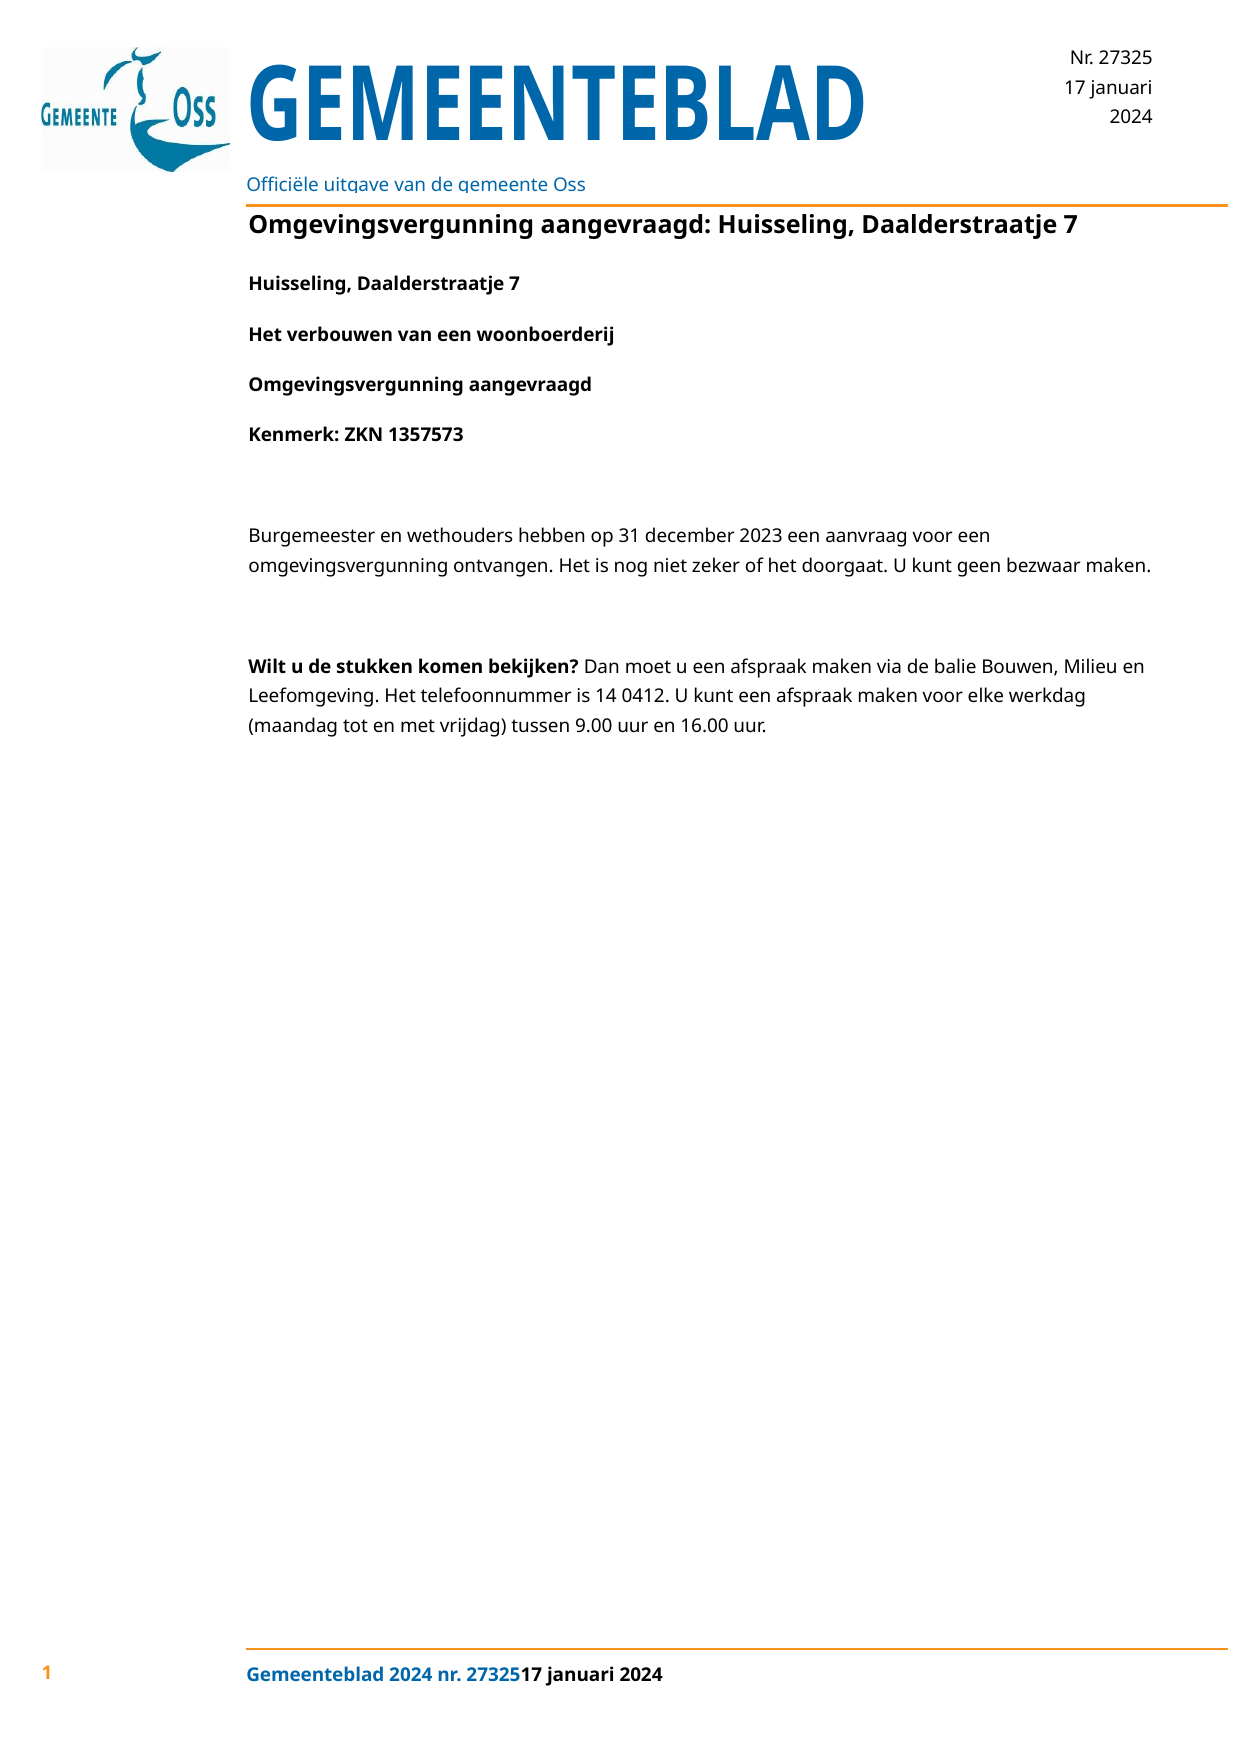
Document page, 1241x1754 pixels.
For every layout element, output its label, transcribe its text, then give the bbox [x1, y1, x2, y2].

text Omgevingsvergunning aangevraagd: Huisseling, Daalderstraatje 7 [248, 207, 1152, 241]
text Het verbouwen van een woonboerderij [248, 321, 1152, 346]
text Omgevingsvergunning aangevraagd [248, 371, 1152, 397]
text Wilt u de stukken komen bekijken? Dan moet u een afspraak maken via de balie Bouwen, Milieu en Leefomgeving. Het telefoonnummer is 14 0412. U kunt een afspraak maken voor elke werkdag (maandag tot en met vrijdag) tussen 9.00 uur en 16.00 uur. [248, 653, 1152, 738]
text Burgemeester en wethouders hebben op 31 december 2023 een aanvraag voor een omgevingsvergunning ontvangen. Het is nog niet zeker of het doorgaat. U kunt geen bezwaar maken. [248, 522, 1152, 578]
picture [41, 47, 231, 172]
text Kenmerk: ZKN 1357573 [248, 422, 1152, 447]
text Huisseling, Daalderstraatje 7 [248, 270, 1152, 296]
